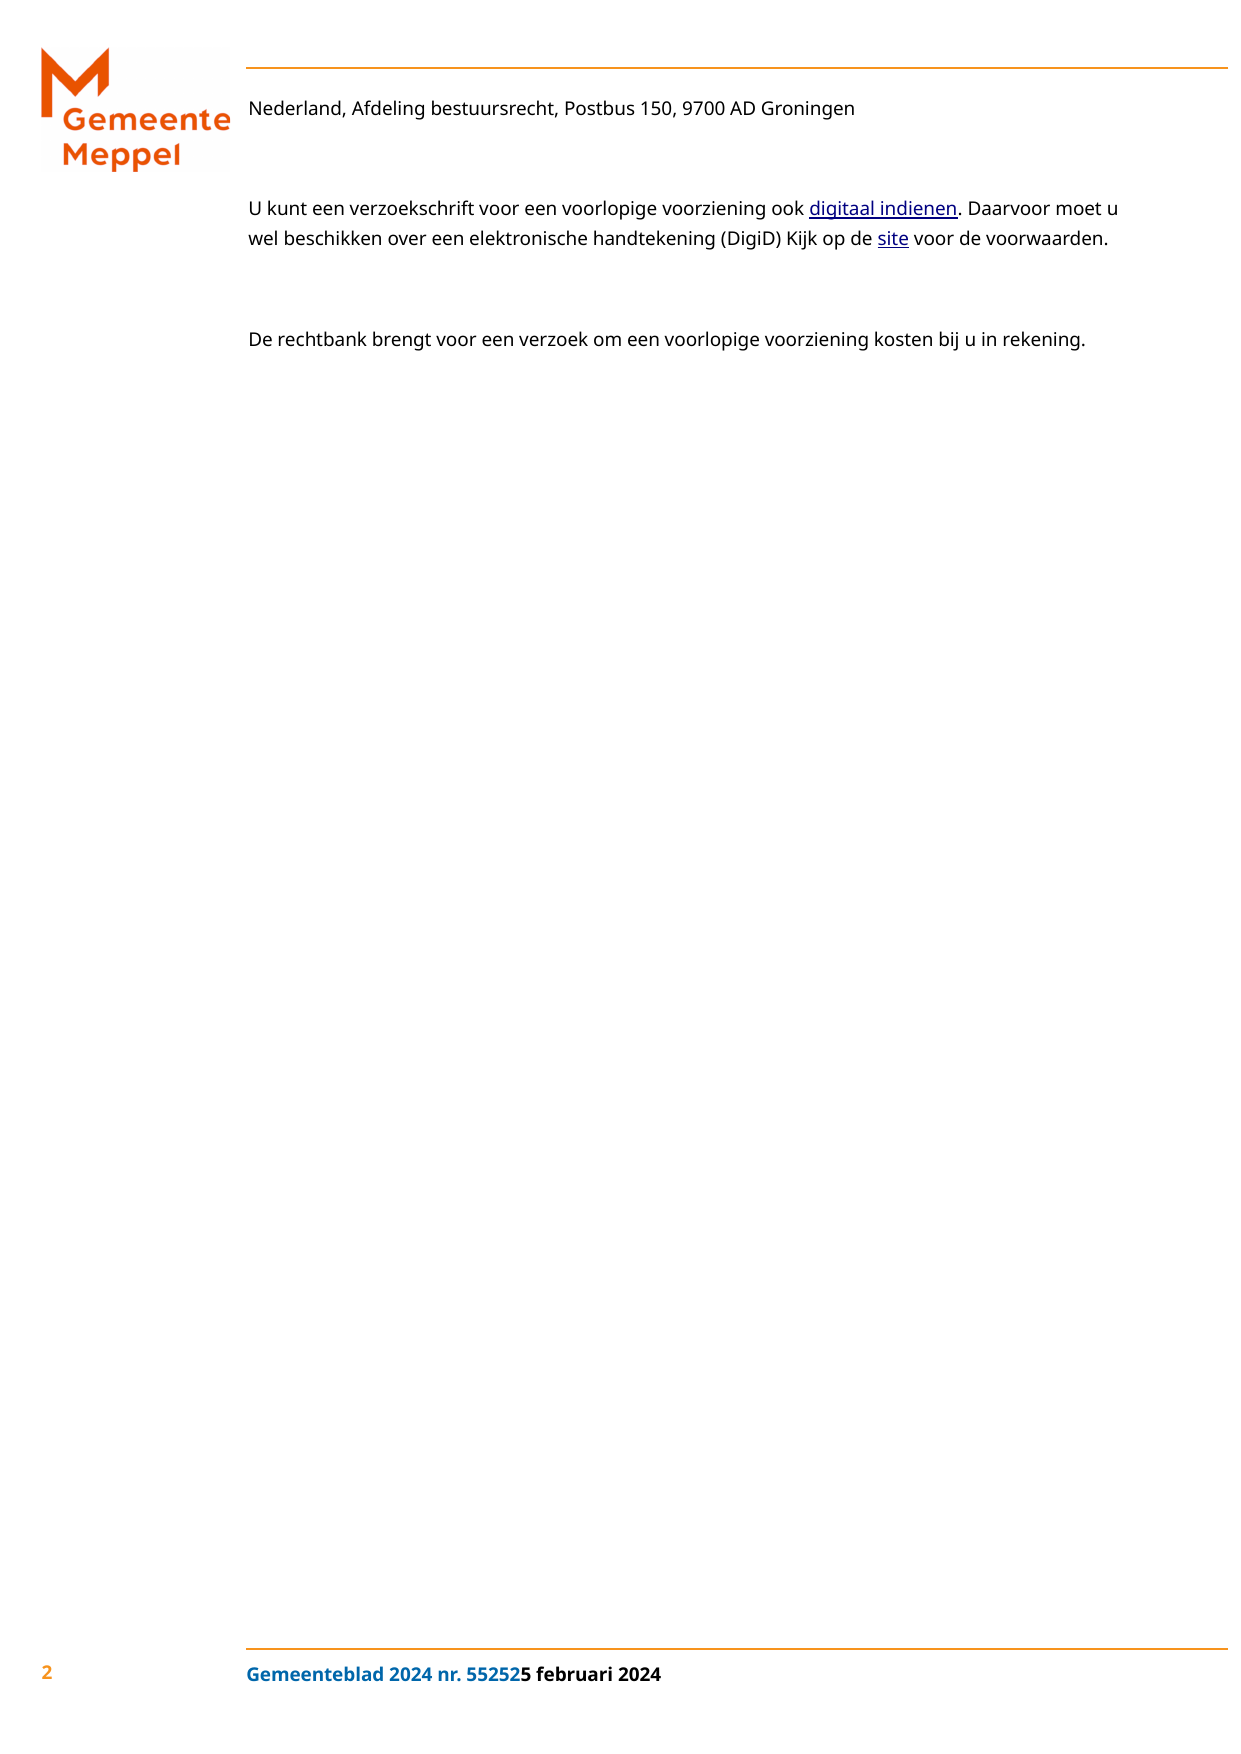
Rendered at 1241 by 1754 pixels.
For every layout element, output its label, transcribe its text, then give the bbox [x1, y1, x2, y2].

picture [41, 47, 231, 172]
text De rechtbank brengt voor een verzoek om een voorlopige voorziening kosten bij u in rekening. [248, 326, 1152, 352]
text U kunt een verzoekschrift voor een voorlopige voorziening ook digitaal indienen. Daarvoor moet u wel beschikken over een elektronische handtekening (DigiD) Kijk op de site voor de voorwaarden. [248, 196, 1152, 251]
text Nederland, Afdeling bestuursrecht, Postbus 150, 9700 AD Groningen [248, 95, 1152, 121]
